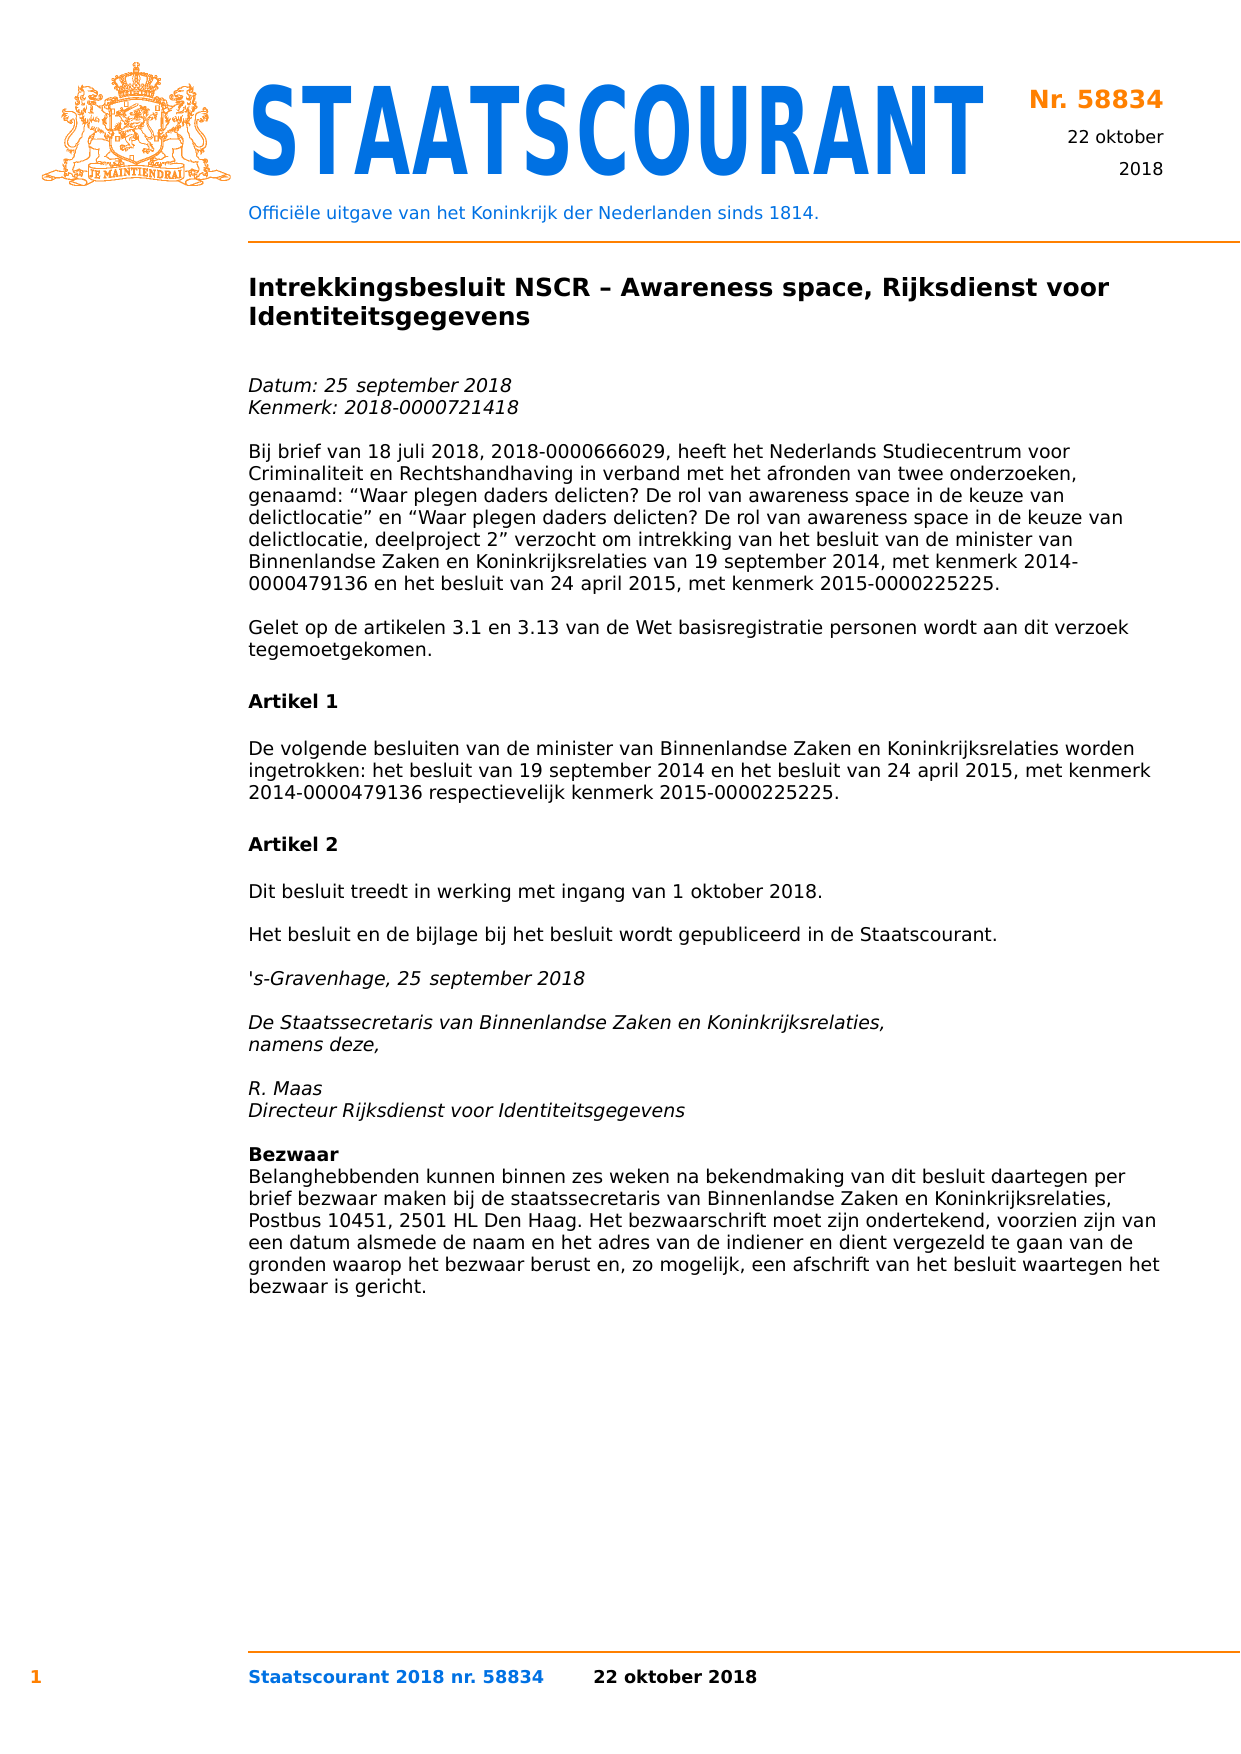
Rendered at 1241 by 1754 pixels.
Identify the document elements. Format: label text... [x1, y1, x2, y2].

table_cell 2018 [998, 153, 1240, 203]
subtitle Artikel 1 [248, 691, 1163, 713]
text 's-Gravenhage, 25 september 2018 [248, 968, 1163, 990]
text De Staatssecretaris van Binnenlandse Zaken en Koninkrijksrelaties, namens deze, R. Maas Directeur Rijksdienst voor Identiteitsgegevens [248, 1012, 1163, 1122]
table_cell 22 oktober [998, 121, 1240, 153]
text Dit besluit treedt in werking met ingang van 1 oktober 2018. [248, 881, 1163, 902]
text Gelet op de artikelen 3.1 en 3.13 van de Wet basisregistratie personen wordt aan dit verzoek tegemoetgekomen. [248, 617, 1163, 661]
subtitle Artikel 2 [248, 833, 1163, 856]
text Belanghebbenden kunnen binnen zes weken na bekendmaking van dit besluit daartegen per brief bezwaar maken bij de staatssecretaris van Binnenlandse Zaken en Koninkrijksrelaties, Postbus 10451, 2501 HL Den Haag. Het bezwaarschrift moet zijn ondertekend, voorzien zijn van een datum alsmede de naam en het adres van de indiener en dient vergezeld te gaan van de gronden waarop het bezwaar berust en, zo mogelijk, een afschrift van het besluit waartegen het bezwaar is gericht. [248, 1166, 1163, 1298]
text Kenmerk: 2018-0000721418 [248, 397, 1163, 419]
table_header [25, 62, 248, 241]
text Bij brief van 18 juli 2018, 2018-0000666029, heeft het Nederlands Studiecentrum voor Criminaliteit en Rechtshandhaving in verband met het afronden van twee onderzoeken, genaamd: “Waar plegen daders delicten? De rol van awareness space in de keuze van delictlocatie” en “Waar plegen daders delicten? De rol van awareness space in de keuze van delictlocatie, deelproject 2” verzocht om intrekking van het besluit van de minister van Binnenlandse Zaken en Koninkrijksrelaties van 19 september 2014, met kenmerk 2014-0000479136 en het besluit van 24 april 2015, met kenmerk 2015-0000225225. [248, 441, 1163, 595]
text Bezwaar [248, 1144, 1163, 1166]
text Het besluit en de bijlage bij het besluit wordt gepubliceerd in de Staatscourant. [248, 924, 1163, 946]
picture [41, 62, 231, 186]
subtitle Intrekkingsbesluit NSCR – Awareness space, Rijksdienst voor Identiteitsgegevens [248, 273, 1163, 331]
table_header Nr. 58834 [998, 62, 1240, 121]
text Datum: 25 september 2018 [248, 375, 1163, 397]
table_header STAATSCOURANT [248, 62, 998, 203]
text De volgende besluiten van de minister van Binnenlandse Zaken en Koninkrijksrelaties worden ingetrokken: het besluit van 19 september 2014 en het besluit van 24 april 2015, met kenmerk 2014-0000479136 respectievelijk kenmerk 2015-0000225225. [248, 738, 1163, 803]
table_cell Officiële uitgave van het Koninkrijk der Nederlanden sinds 1814. [248, 203, 1240, 241]
